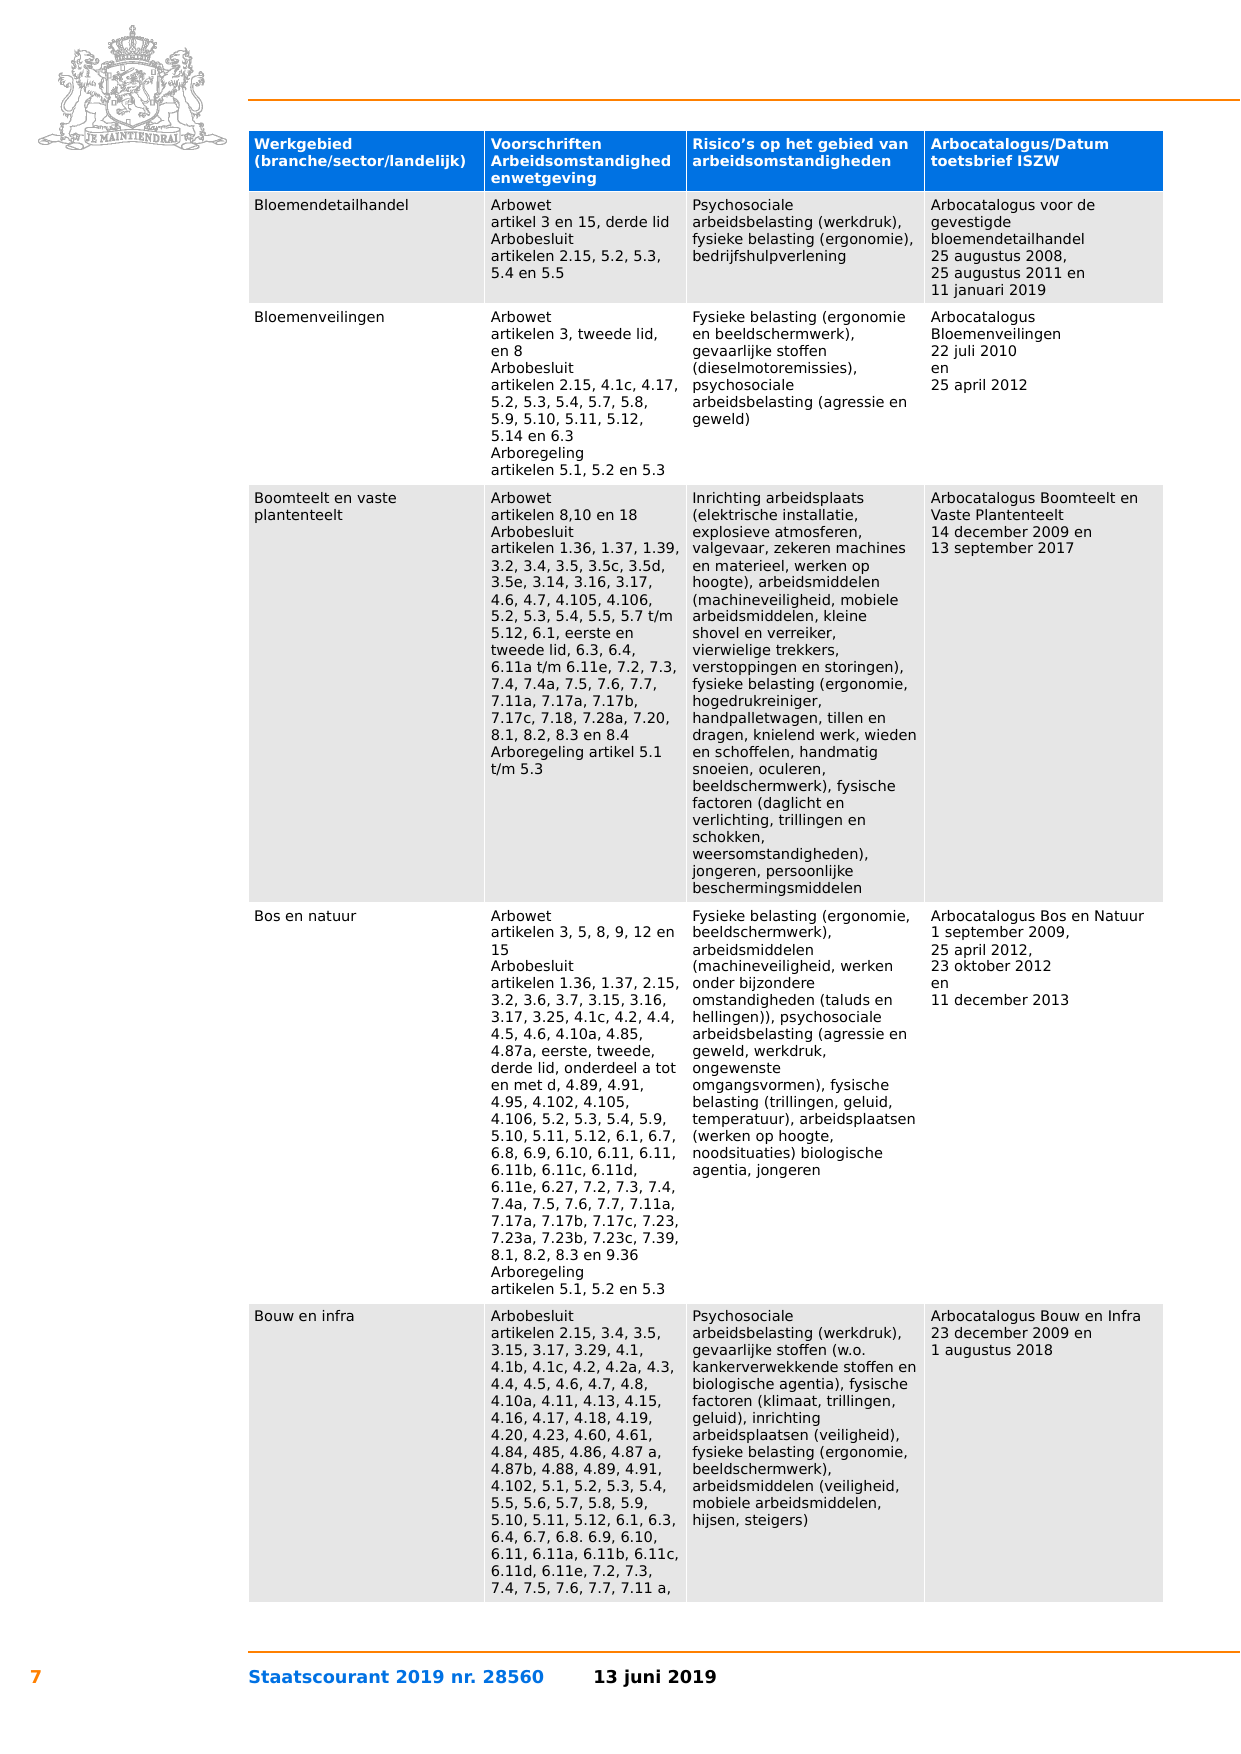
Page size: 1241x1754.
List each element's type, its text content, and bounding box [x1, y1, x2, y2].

table_cell Arbocatalogus Boomteelt en Vaste Plantenteelt 14 december 2009 en 13 september 2017 [925, 485, 1163, 902]
table_header Arbocatalogus/Datum toetsbrief ISZW [925, 131, 1163, 191]
table_cell Bloemenveilingen [249, 305, 484, 484]
table_header Werkgebied (branche/sector/landelijk) [249, 131, 484, 191]
table_cell Boomteelt en vaste plantenteelt [249, 485, 484, 902]
table_cell Bloemendetailhandel [249, 192, 484, 303]
table_header Risico’s op het gebied van arbeidsomstandigheden [687, 131, 924, 191]
table_cell Fysieke belasting (ergonomie, beeldschermwerk), arbeidsmiddelen (machineveiligheid, werken onder bijzondere omstandigheden (taluds en hellingen)), psychosociale arbeidsbelasting (agressie en geweld, werkdruk, ongewenste omgangsvormen), fysische belasting (trillingen, geluid, temperatuur), arbeidsplaatsen (werken op hoogte, noodsituaties) biologische agentia, jongeren [687, 903, 924, 1303]
table_cell Fysieke belasting (ergonomie en beeldschermwerk), gevaarlijke stoffen (dieselmotoremissies), psychosociale arbeidsbelasting (agressie en geweld) [687, 305, 924, 484]
table_cell Bos en natuur [249, 903, 484, 1303]
table_cell Arbowet artikel 3 en 15, derde lid Arbobesluit artikelen 2.15, 5.2, 5.3, 5.4 en 5.5 [485, 192, 686, 303]
table_cell Arbobesluit artikelen 2.15, 3.4, 3.5, 3.15, 3.17, 3.29, 4.1, 4.1b, 4.1c, 4.2, 4.2a, 4.3, 4.4, 4.5, 4.6, 4.7, 4.8, 4.10a, 4.11, 4.13, 4.15, 4.16, 4.17, 4.18, 4.19, 4.20, 4.23, 4.60, 4.61, 4.84, 485, 4.86, 4.87 a, 4.87b, 4.88, 4.89, 4.91, 4.102, 5.1, 5.2, 5.3, 5.4, 5.5, 5.6, 5.7, 5.8, 5.9, 5.10, 5.11, 5.12, 6.1, 6.3, 6.4, 6.7, 6.8. 6.9, 6.10, 6.11, 6.11a, 6.11b, 6.11c, 6.11d, 6.11e, 7.2, 7.3, 7.4, 7.5, 7.6, 7.7, 7.11 a, [485, 1304, 686, 1602]
table_cell Arbowet artikelen 8,10 en 18 Arbobesluit artikelen 1.36, 1.37, 1.39, 3.2, 3.4, 3.5, 3.5c, 3.5d, 3.5e, 3.14, 3.16, 3.17, 4.6, 4.7, 4.105, 4.106, 5.2, 5.3, 5.4, 5.5, 5.7 t/m 5.12, 6.1, eerste en tweede lid, 6.3, 6.4, 6.11a t/m 6.11e, 7.2, 7.3, 7.4, 7.4a, 7.5, 7.6, 7.7, 7.11a, 7.17a, 7.17b, 7.17c, 7.18, 7.28a, 7.20, 8.1, 8.2, 8.3 en 8.4 Arboregeling artikel 5.1 t/m 5.3 [485, 485, 686, 902]
table_cell Arbowet artikelen 3, tweede lid, en 8 Arbobesluit artikelen 2.15, 4.1c, 4.17, 5.2, 5.3, 5.4, 5.7, 5.8, 5.9, 5.10, 5.11, 5.12, 5.14 en 6.3 Arboregeling artikelen 5.1, 5.2 en 5.3 [485, 305, 686, 484]
table_cell Psychosociale arbeidsbelasting (werkdruk), gevaarlijke stoffen (w.o. kankerverwekkende stoffen en biologische agentia), fysische factoren (klimaat, trillingen, geluid), inrichting arbeidsplaatsen (veiligheid), fysieke belasting (ergonomie, beeldschermwerk), arbeidsmiddelen (veiligheid, mobiele arbeidsmiddelen, hijsen, steigers) [687, 1304, 924, 1602]
table_cell Arbocatalogus Bloemenveilingen 22 juli 2010 en 25 april 2012 [925, 305, 1163, 484]
picture [38, 25, 227, 150]
table_cell Arbocatalogus voor de gevestigde bloemendetailhandel 25 augustus 2008, 25 augustus 2011 en 11 januari 2019 [925, 192, 1163, 303]
table_cell Arbowet artikelen 3, 5, 8, 9, 12 en 15 Arbobesluit artikelen 1.36, 1.37, 2.15, 3.2, 3.6, 3.7, 3.15, 3.16, 3.17, 3.25, 4.1c, 4.2, 4.4, 4.5, 4.6, 4.10a, 4.85, 4.87a, eerste, tweede, derde lid, onderdeel a tot en met d, 4.89, 4.91, 4.95, 4.102, 4.105, 4.106, 5.2, 5.3, 5.4, 5.9, 5.10, 5.11, 5.12, 6.1, 6.7, 6.8, 6.9, 6.10, 6.11, 6.11, 6.11b, 6.11c, 6.11d, 6.11e, 6.27, 7.2, 7.3, 7.4, 7.4a, 7.5, 7.6, 7.7, 7.11a, 7.17a, 7.17b, 7.17c, 7.23, 7.23a, 7.23b, 7.23c, 7.39, 8.1, 8.2, 8.3 en 9.36 Arboregeling artikelen 5.1, 5.2 en 5.3 [485, 903, 686, 1303]
table_cell Bouw en infra [249, 1304, 484, 1602]
table_header Voorschriften Arbeidsomstandighedenwetgeving [485, 131, 686, 191]
table_cell Inrichting arbeidsplaats (elektrische installatie, explosieve atmosferen, valgevaar, zekeren machines en materieel, werken op hoogte), arbeidsmiddelen (machineveiligheid, mobiele arbeidsmiddelen, kleine shovel en verreiker, vierwielige trekkers, verstoppingen en storingen), fysieke belasting (ergonomie, hogedrukreiniger, handpalletwagen, tillen en dragen, knielend werk, wieden en schoffelen, handmatig snoeien, oculeren, beeldschermwerk), fysische factoren (daglicht en verlichting, trillingen en schokken, weersomstandigheden), jongeren, persoonlijke beschermingsmiddelen [687, 485, 924, 902]
table_cell Arbocatalogus Bos en Natuur 1 september 2009, 25 april 2012, 23 oktober 2012 en 11 december 2013 [925, 903, 1163, 1303]
table_cell Psychosociale arbeidsbelasting (werkdruk), fysieke belasting (ergonomie), bedrijfshulpverlening [687, 192, 924, 303]
table_cell Arbocatalogus Bouw en Infra 23 december 2009 en 1 augustus 2018 [925, 1304, 1163, 1602]
